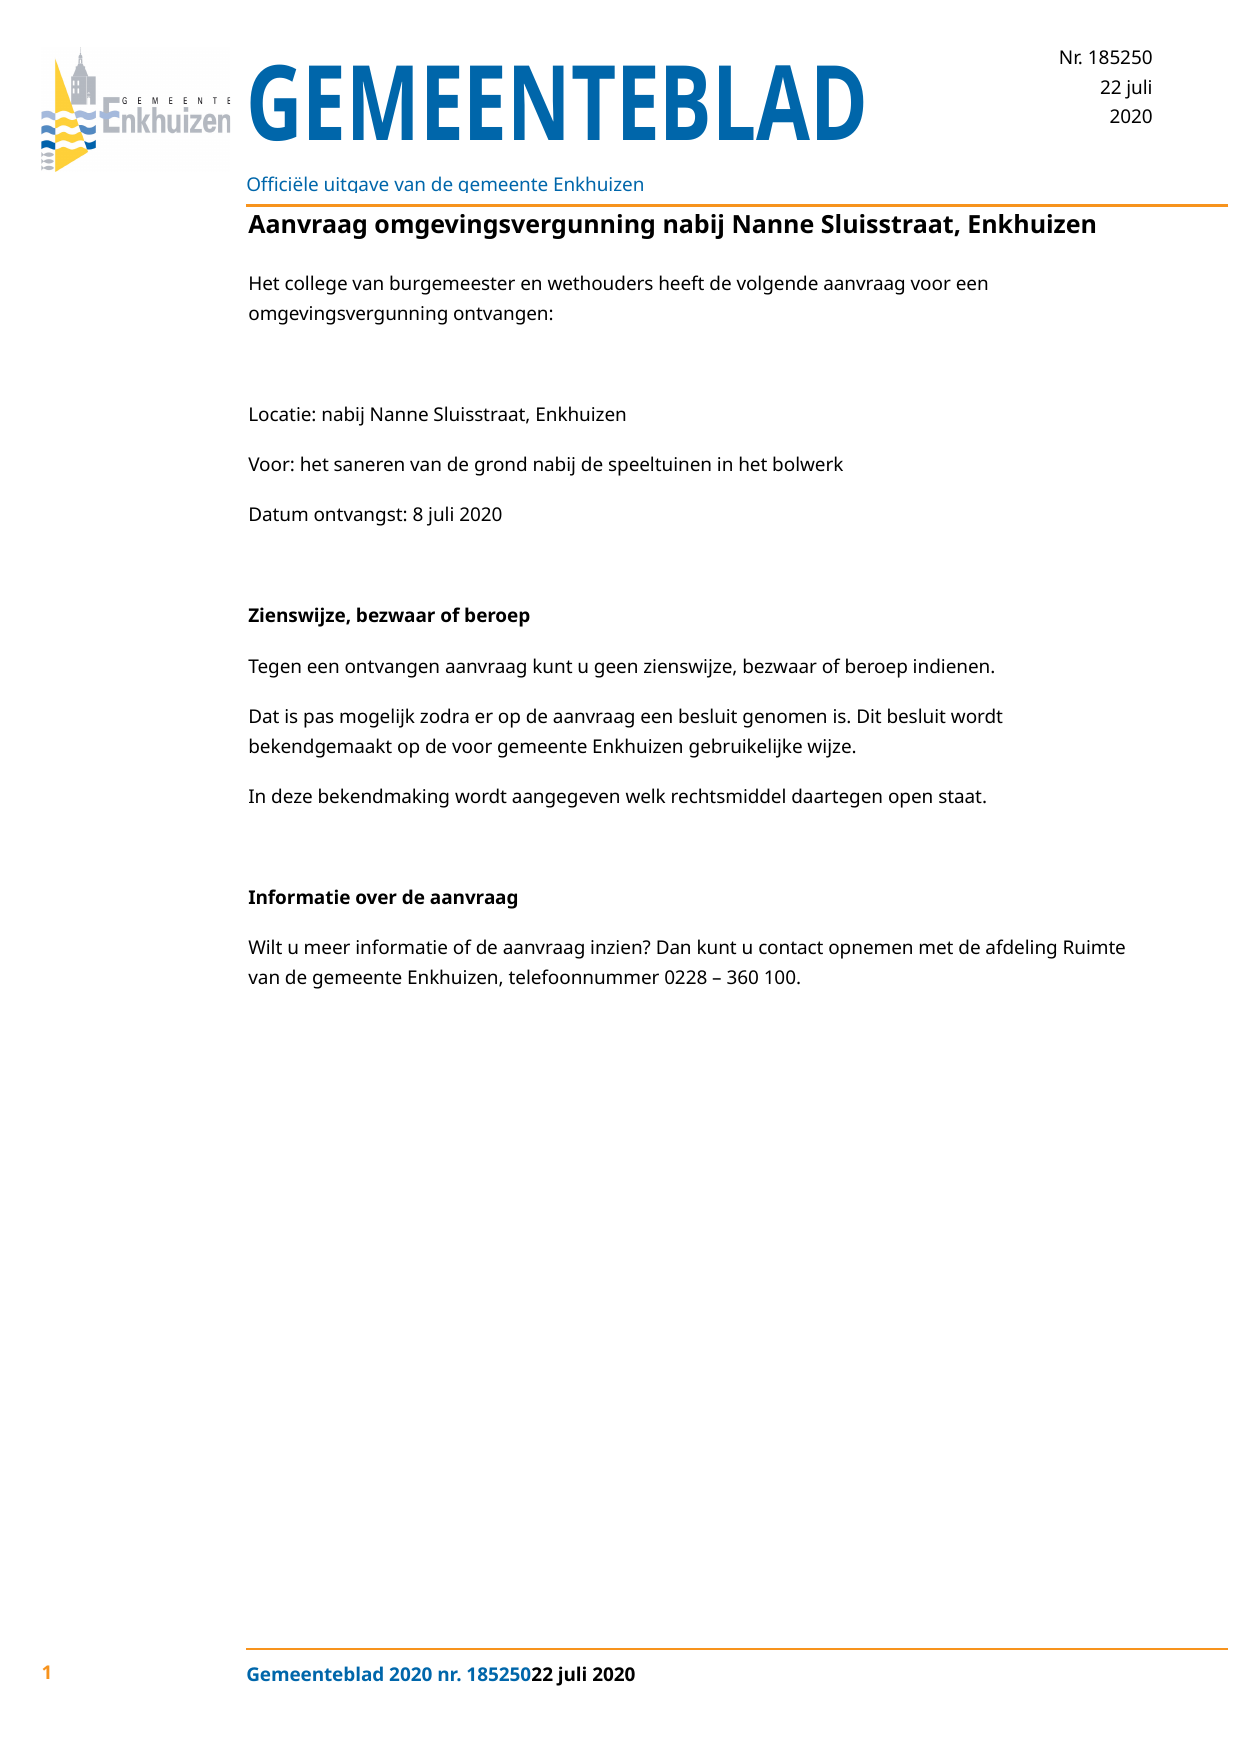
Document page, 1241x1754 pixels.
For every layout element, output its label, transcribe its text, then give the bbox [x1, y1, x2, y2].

text Aanvraag omgevingsvergunning nabij Nanne Sluisstraat, Enkhuizen [248, 207, 1152, 241]
text Datum ontvangst: 8 juli 2020 [248, 502, 1152, 527]
picture [41, 47, 231, 172]
text Tegen een ontvangen aanvraag kunt u geen zienswijze, bezwaar of beroep indienen. [248, 653, 1152, 678]
text Informatie over de aanvraag [248, 884, 1152, 910]
text Voor: het saneren van de grond nabij de speeltuinen in het bolwerk [248, 451, 1152, 477]
text Locatie: nabij Nanne Sluisstraat, Enkhuizen [248, 401, 1152, 426]
text Wilt u meer informatie of de aanvraag inzien? Dan kunt u contact opnemen met de afdeling Ruimte van de gemeente Enkhuizen, telefoonnummer 0228 – 360 100. [248, 934, 1152, 990]
text Dat is pas mogelijk zodra er op de aanvraag een besluit genomen is. Dit besluit wordt bekendgemaakt op de voor gemeente Enkhuizen gebruikelijke wijze. [248, 703, 1152, 758]
text Zienswijze, bezwaar of beroep [248, 602, 1152, 628]
text In deze bekendmaking wordt aangegeven welk rechtsmiddel daartegen open staat. [248, 783, 1152, 809]
text Het college van burgemeester en wethouders heeft de volgende aanvraag voor een omgevingsvergunning ontvangen: [248, 270, 1152, 326]
